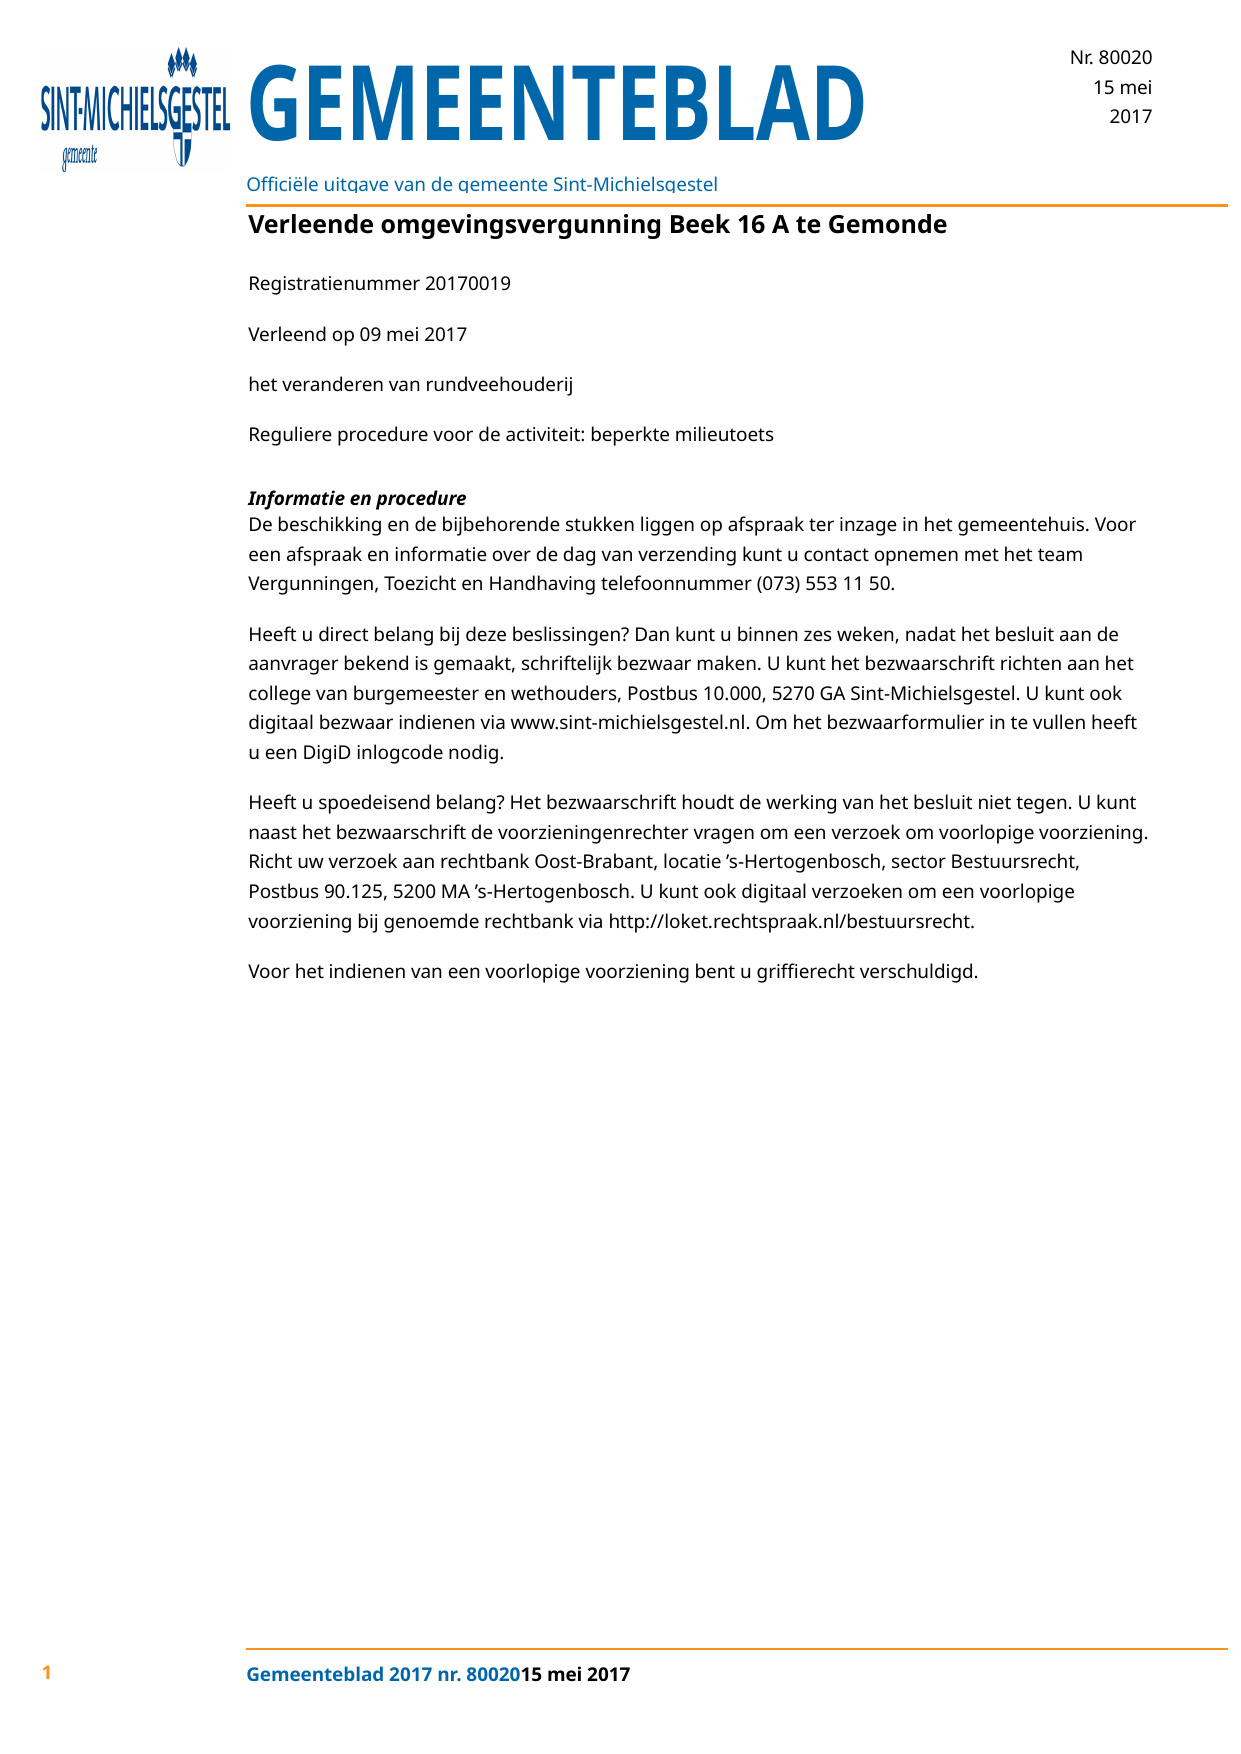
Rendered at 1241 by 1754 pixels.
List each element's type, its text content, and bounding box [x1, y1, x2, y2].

text Heeft u spoedeisend belang? Het bezwaarschrift houdt de werking van het besluit niet tegen. U kunt naast het bezwaarschrift de voorzieningenrechter vragen om een verzoek om voorlopige voorziening. Richt uw verzoek aan rechtbank Oost-Brabant, locatie ’s-Hertogenbosch, sector Bestuursrecht, Postbus 90.125, 5200 MA ’s-Hertogenbosch. U kunt ook digitaal verzoeken om een voorlopige voorziening bij genoemde rechtbank via http://loket.rechtspraak.nl/bestuursrecht. [248, 789, 1152, 934]
text Verleend op 09 mei 2017 [248, 321, 1152, 346]
picture [41, 47, 231, 172]
text het veranderen van rundveehouderij [248, 371, 1152, 397]
text Heeft u direct belang bij deze beslissingen? Dan kunt u binnen zes weken, nadat het besluit aan de aanvrager bekend is gemaakt, schriftelijk bezwaar maken. U kunt het bezwaarschrift richten aan het college van burgemeester en wethouders, Postbus 10.000, 5270 GA Sint-Michielsgestel. U kunt ook digitaal bezwaar indienen via www.sint-michielsgestel.nl. Om het bezwaarformulier in te vullen heeft u een DigiD inlogcode nodig. [248, 621, 1152, 765]
text Informatie en procedure [248, 486, 1152, 511]
text Registratienummer 20170019 [248, 270, 1152, 296]
text Voor het indienen van een voorlopige voorziening bent u griffierecht verschuldigd. [248, 958, 1152, 984]
text Verleende omgevingsvergunning Beek 16 A te Gemonde [248, 207, 1152, 241]
text Reguliere procedure voor de activiteit: beperkte milieutoets [248, 422, 1152, 447]
text De beschikking en de bijbehorende stukken liggen op afspraak ter inzage in het gemeentehuis. Voor een afspraak en informatie over de dag van verzending kunt u contact opnemen met het team Vergunningen, Toezicht en Handhaving telefoonnummer (073) 553 11 50. [248, 511, 1152, 596]
